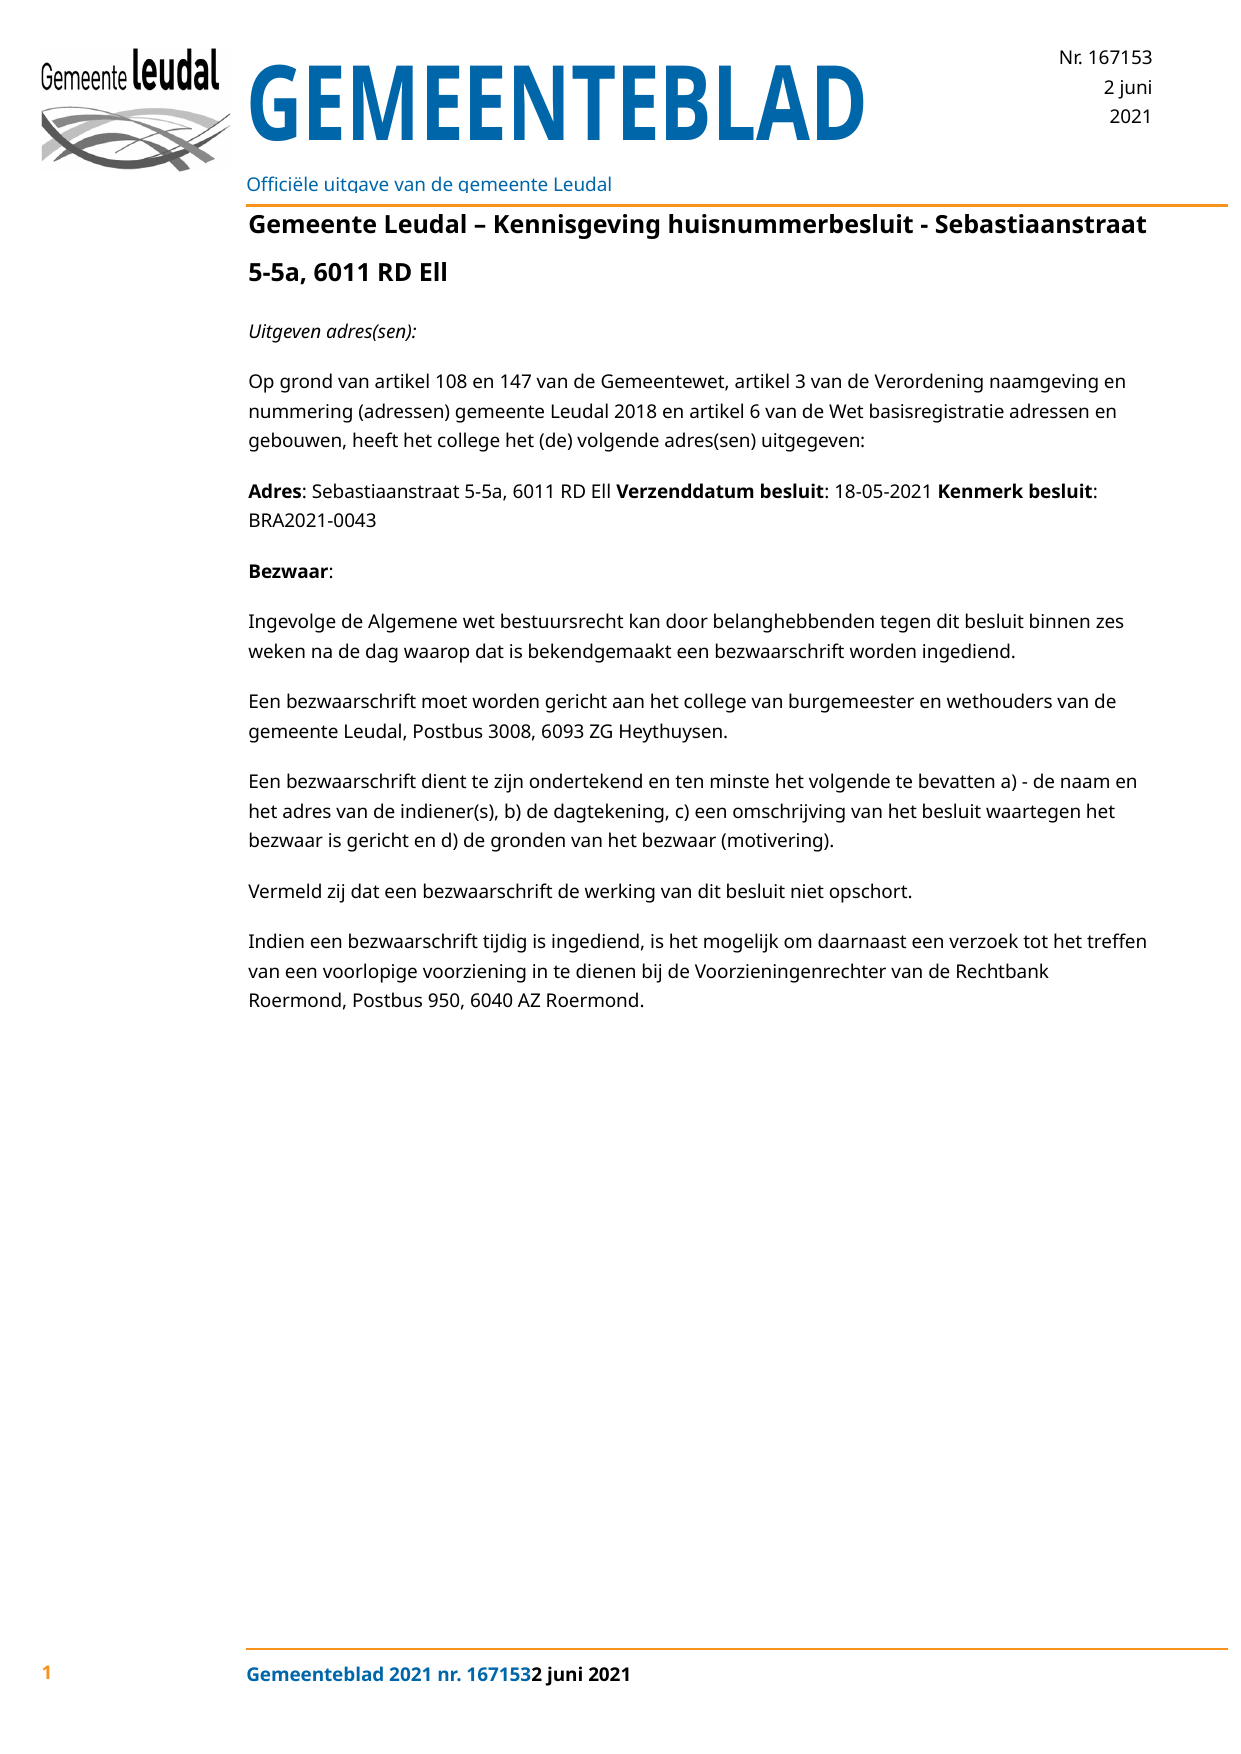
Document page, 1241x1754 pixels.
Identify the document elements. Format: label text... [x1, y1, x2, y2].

text Op grond van artikel 108 en 147 van de Gemeentewet, artikel 3 van de Verordening naamgeving en nummering (adressen) gemeente Leudal 2018 en artikel 6 van de Wet basisregistratie adressen en gebouwen, heeft het college het (de) volgende adres(sen) uitgegeven: [248, 368, 1152, 453]
text Een bezwaarschrift moet worden gericht aan het college van burgemeester en wethouders van de gemeente Leudal, Postbus 3008, 6093 ZG Heythuysen. [248, 688, 1152, 744]
text Een bezwaarschrift dient te zijn ondertekend en ten minste het volgende te bevatten a) - de naam en het adres van de indiener(s), b) de dagtekening, c) een omschrijving van het besluit waartegen het bezwaar is gericht en d) de gronden van het bezwaar (motivering). [248, 768, 1152, 853]
text Adres: Sebastiaanstraat 5-5a, 6011 RD Ell Verzenddatum besluit: 18-05-2021 Kenmerk besluit: BRA2021-0043 [248, 478, 1152, 533]
text Uitgeven adres(sen): [248, 318, 1152, 344]
picture [41, 47, 231, 172]
text Bezwaar: [248, 558, 1152, 584]
text Ingevolge de Algemene wet bestuursrecht kan door belanghebbenden tegen dit besluit binnen zes weken na de dag waarop dat is bekendgemaakt een bezwaarschrift worden ingediend. [248, 608, 1152, 664]
text Gemeente Leudal – Kennisgeving huisnummerbesluit - Sebastiaanstraat 5-5a, 6011 RD Ell [248, 207, 1152, 288]
text Vermeld zij dat een bezwaarschrift de werking van dit besluit niet opschort. [248, 878, 1152, 904]
text Indien een bezwaarschrift tijdig is ingediend, is het mogelijk om daarnaast een verzoek tot het treffen van een voorlopige voorziening in te dienen bij de Voorzieningenrechter van de Rechtbank Roermond, Postbus 950, 6040 AZ Roermond. [248, 928, 1152, 1013]
